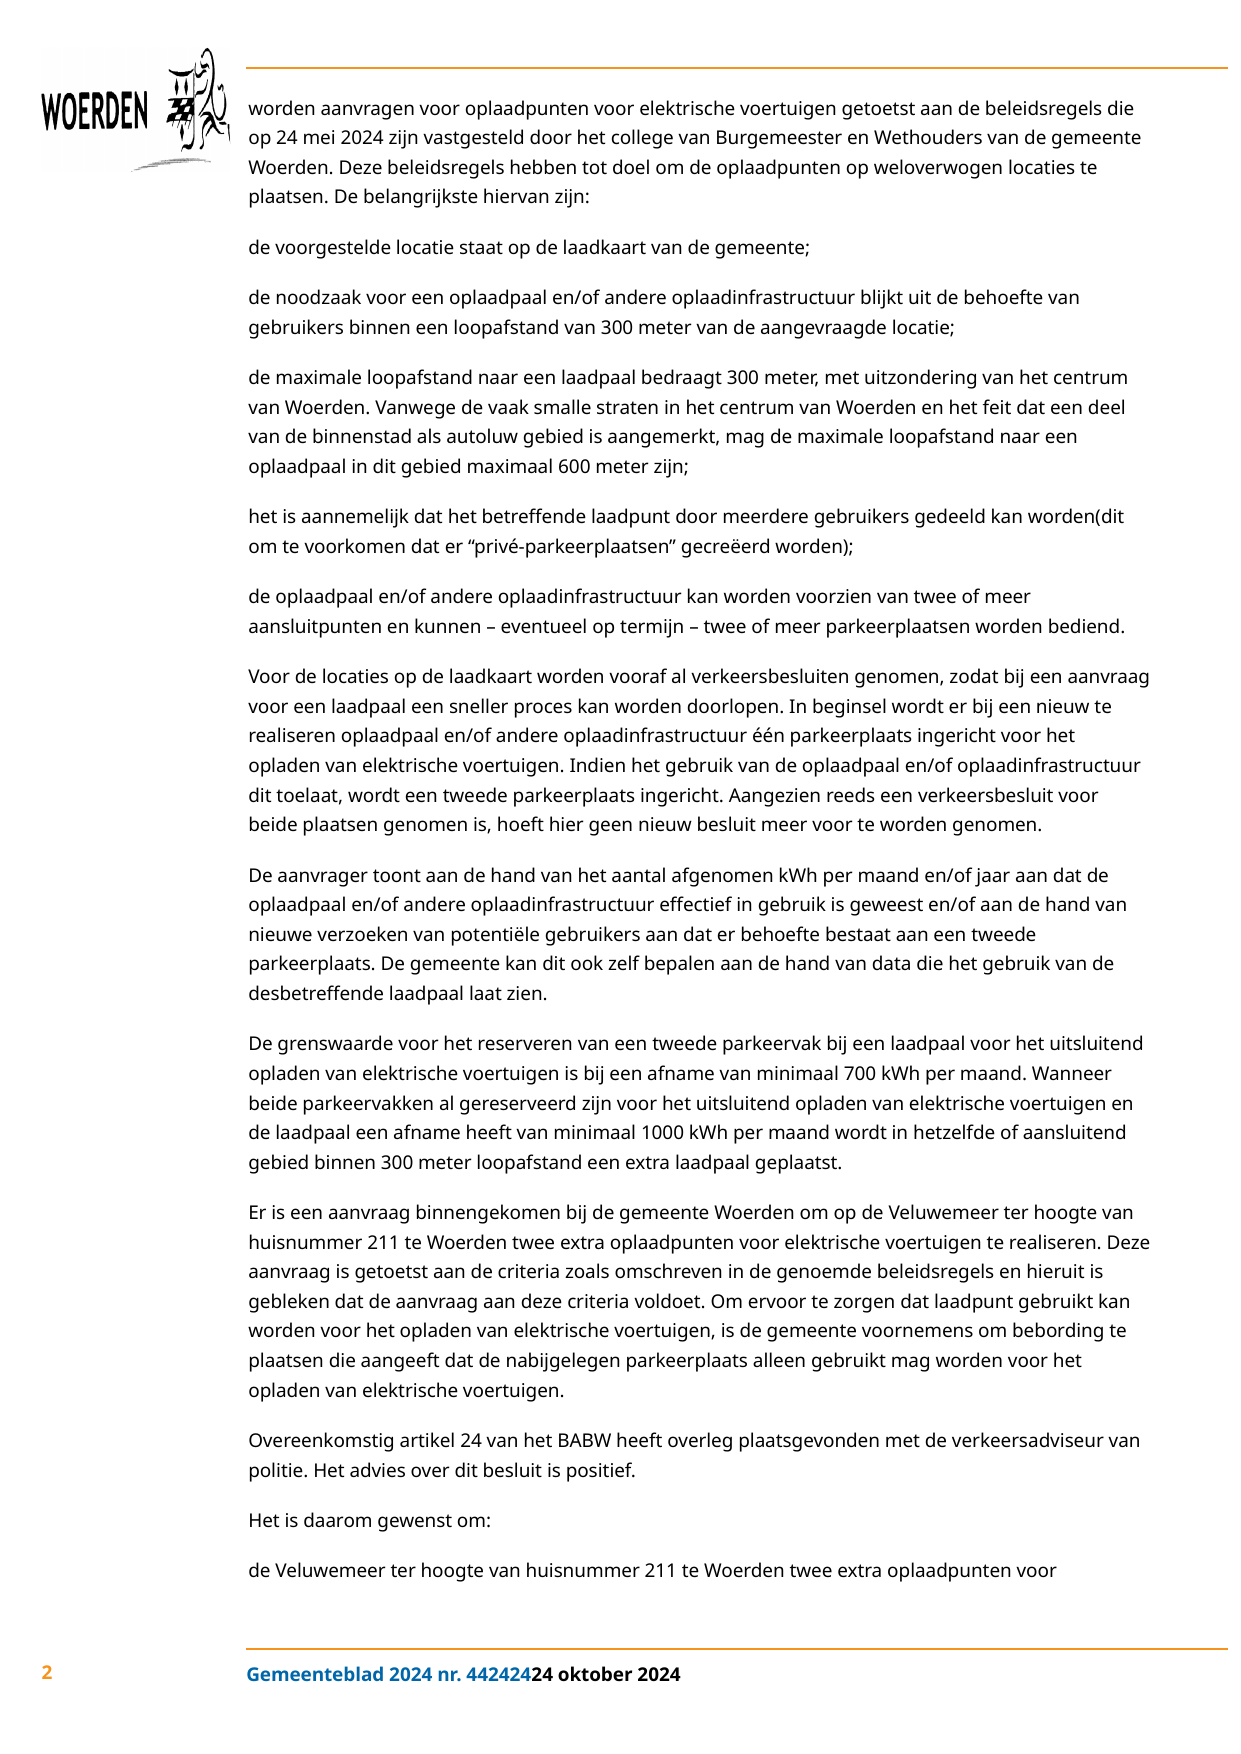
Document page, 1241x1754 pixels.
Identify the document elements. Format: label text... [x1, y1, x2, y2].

text worden aanvragen voor oplaadpunten voor elektrische voertuigen getoetst aan de beleidsregels die op 24 mei 2024 zijn vastgesteld door het college van Burgemeester en Wethouders van de gemeente Woerden. Deze beleidsregels hebben tot doel om de oplaadpunten op weloverwogen locaties te plaatsen. De belangrijkste hiervan zijn: [248, 95, 1152, 209]
text De grenswaarde voor het reserveren van een tweede parkeervak bij een laadpaal voor het uitsluitend opladen van elektrische voertuigen is bij een afname van minimaal 700 kWh per maand. Wanneer beide parkeervakken al gereserveerd zijn voor het uitsluitend opladen van elektrische voertuigen en de laadpaal een afname heeft van minimaal 1000 kWh per maand wordt in hetzelfde of aansluitend gebied binnen 300 meter loopafstand een extra laadpaal geplaatst. [248, 1031, 1152, 1175]
text de Veluwemeer ter hoogte van huisnummer 211 te Woerden twee extra oplaadpunten voor [248, 1558, 1152, 1583]
text het is aannemelijk dat het betreffende laadpunt door meerdere gebruikers gedeeld kan worden(dit om te voorkomen dat er “privé-parkeerplaatsen” gecreëerd worden); [248, 503, 1152, 559]
text de maximale loopafstand naar een laadpaal bedraagt 300 meter, met uitzondering van het centrum van Woerden. Vanwege de vaak smalle straten in het centrum van Woerden en het feit dat een deel van de binnenstad als autoluw gebied is aangemerkt, mag de maximale loopafstand naar een oplaadpaal in dit gebied maximaal 600 meter zijn; [248, 364, 1152, 479]
text De aanvrager toont aan de hand van het aantal afgenomen kWh per maand en/of jaar aan dat de oplaadpaal en/of andere oplaadinfrastructuur effectief in gebruik is geweest en/of aan de hand van nieuwe verzoeken van potentiële gebruikers aan dat er behoefte bestaat aan een tweede parkeerplaats. De gemeente kan dit ook zelf bepalen aan de hand van data die het gebruik van de desbetreffende laadpaal laat zien. [248, 862, 1152, 1006]
text Het is daarom gewenst om: [248, 1507, 1152, 1533]
text de noodzaak voor een oplaadpaal en/of andere oplaadinfrastructuur blijkt uit de behoefte van gebruikers binnen een loopafstand van 300 meter van de aangevraagde locatie; [248, 284, 1152, 340]
text de oplaadpaal en/of andere oplaadinfrastructuur kan worden voorzien van twee of meer aansluitpunten en kunnen – eventueel op termijn – twee of meer parkeerplaatsen worden bediend. [248, 583, 1152, 639]
text de voorgestelde locatie staat op de laadkaart van de gemeente; [248, 234, 1152, 260]
picture [41, 47, 231, 172]
text Overeenkomstig artikel 24 van het BABW heeft overleg plaatsgevonden met de verkeersadviseur van politie. Het advies over dit besluit is positief. [248, 1427, 1152, 1483]
text Voor de locaties op de laadkaart worden vooraf al verkeersbesluiten genomen, zodat bij een aanvraag voor een laadpaal een sneller proces kan worden doorlopen. In beginsel wordt er bij een nieuw te realiseren oplaadpaal en/of andere oplaadinfrastructuur één parkeerplaats ingericht voor het opladen van elektrische voertuigen. Indien het gebruik van de oplaadpaal en/of oplaadinfrastructuur dit toelaat, wordt een tweede parkeerplaats ingericht. Aangezien reeds een verkeersbesluit voor beide plaatsen genomen is, hoeft hier geen nieuw besluit meer voor te worden genomen. [248, 663, 1152, 837]
text Er is een aanvraag binnengekomen bij de gemeente Woerden om op de Veluwemeer ter hoogte van huisnummer 211 te Woerden twee extra oplaadpunten voor elektrische voertuigen te realiseren. Deze aanvraag is getoetst aan de criteria zoals omschreven in de genoemde beleidsregels en hieruit is gebleken dat de aanvraag aan deze criteria voldoet. Om ervoor te zorgen dat laadpunt gebruikt kan worden voor het opladen van elektrische voertuigen, is de gemeente voornemens om bebording te plaatsen die aangeeft dat de nabijgelegen parkeerplaats alleen gebruikt mag worden voor het opladen van elektrische voertuigen. [248, 1199, 1152, 1403]
